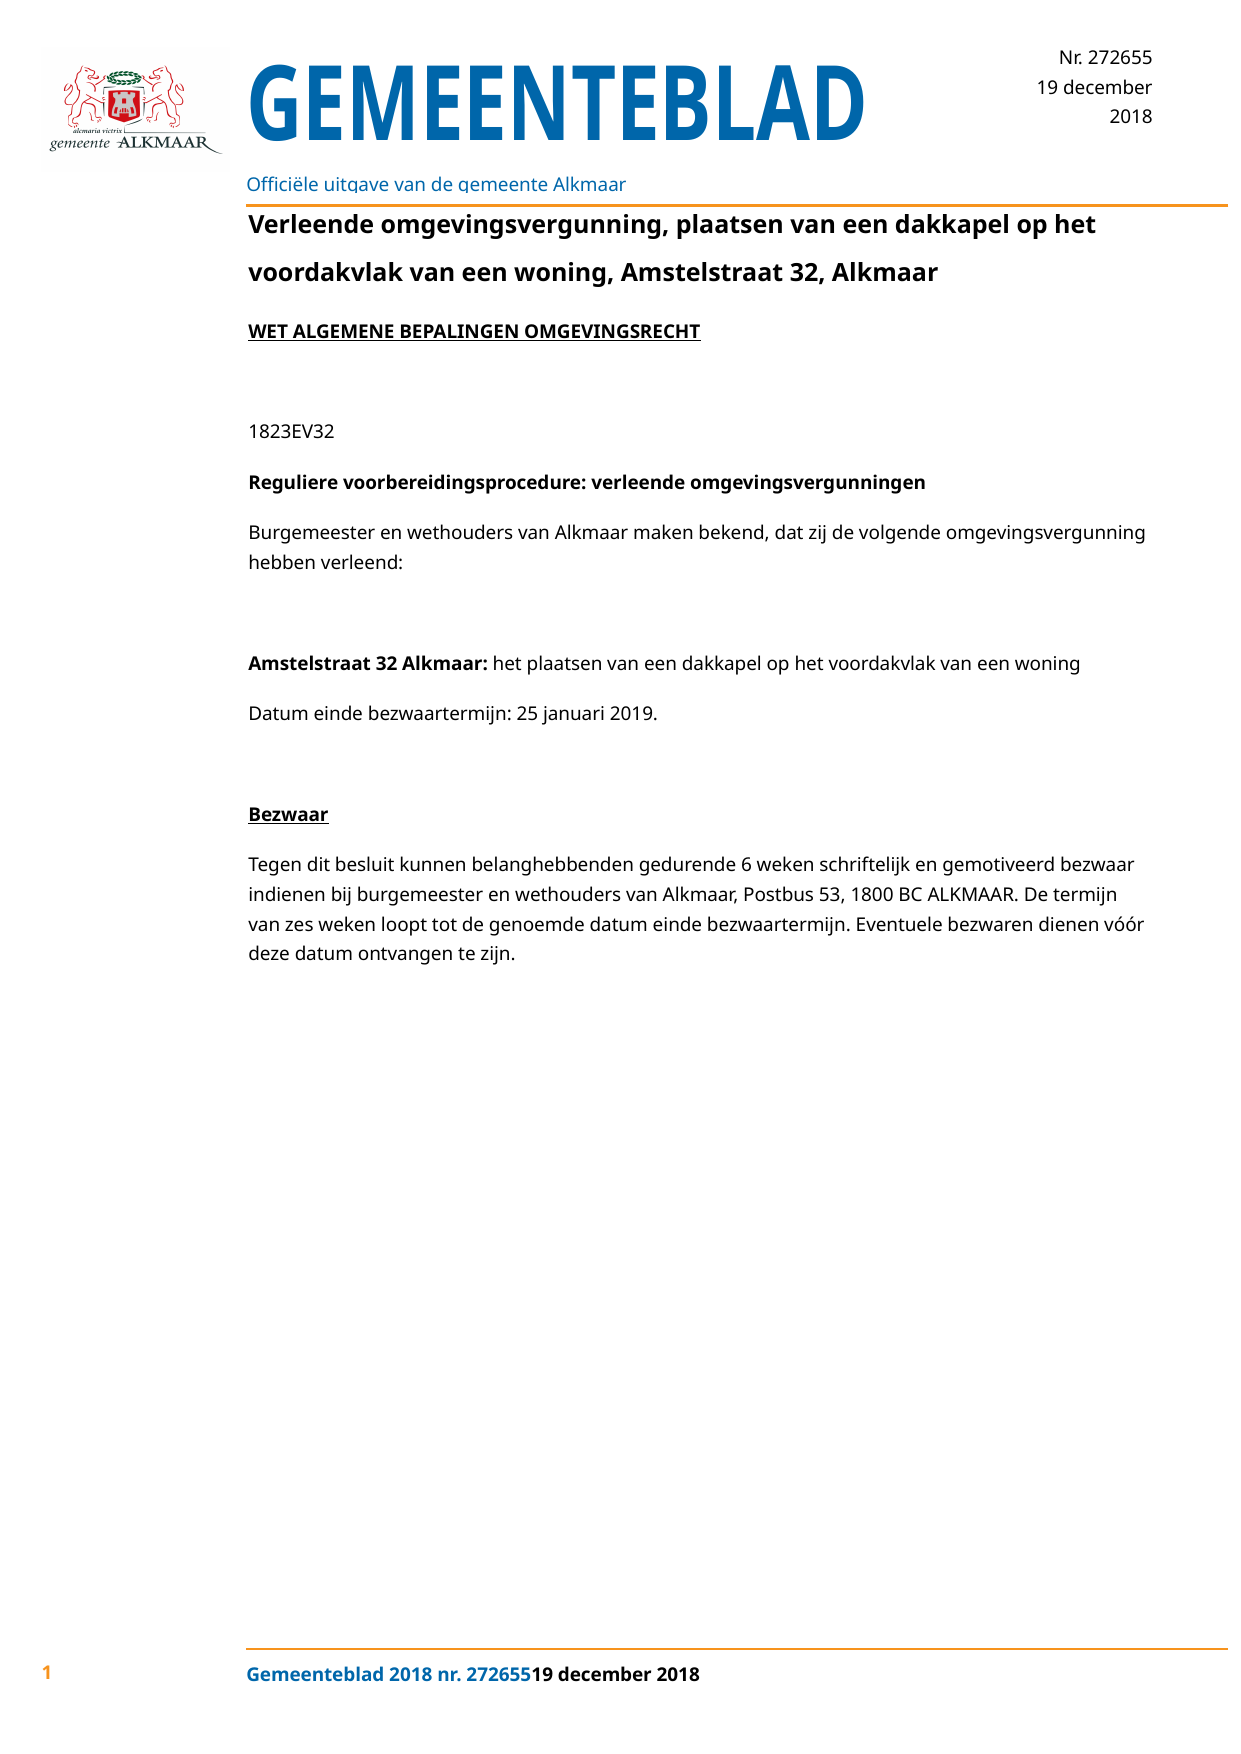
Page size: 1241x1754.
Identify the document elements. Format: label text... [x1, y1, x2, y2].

text Reguliere voorbereidingsprocedure: verleende omgevingsvergunningen [248, 469, 1152, 495]
text 1823EV32 [248, 419, 1152, 444]
text Verleende omgevingsvergunning, plaatsen van een dakkapel op het voordakvlak van een woning, Amstelstraat 32, Alkmaar [248, 207, 1152, 288]
text Burgemeester en wethouders van Alkmaar maken bekend, dat zij de volgende omgevingsvergunning hebben verleend: [248, 519, 1152, 575]
text Datum einde bezwaartermijn: 25 januari 2019. [248, 700, 1152, 726]
text Bezwaar [248, 801, 1152, 827]
text WET ALGEMENE BEPALINGEN OMGEVINGSRECHT [248, 318, 1152, 344]
text Tegen dit besluit kunnen belanghebbenden gedurende 6 weken schriftelijk en gemotiveerd bezwaar indienen bij burgemeester en wethouders van Alkmaar, Postbus 53, 1800 BC ALKMAAR. De termijn van zes weken loopt tot de genoemde datum einde bezwaartermijn. Eventuele bezwaren dienen vóór deze datum ontvangen te zijn. [248, 852, 1152, 966]
text Amstelstraat 32 Alkmaar: het plaatsen van een dakkapel op het voordakvlak van een woning [248, 650, 1152, 676]
picture [41, 47, 231, 172]
